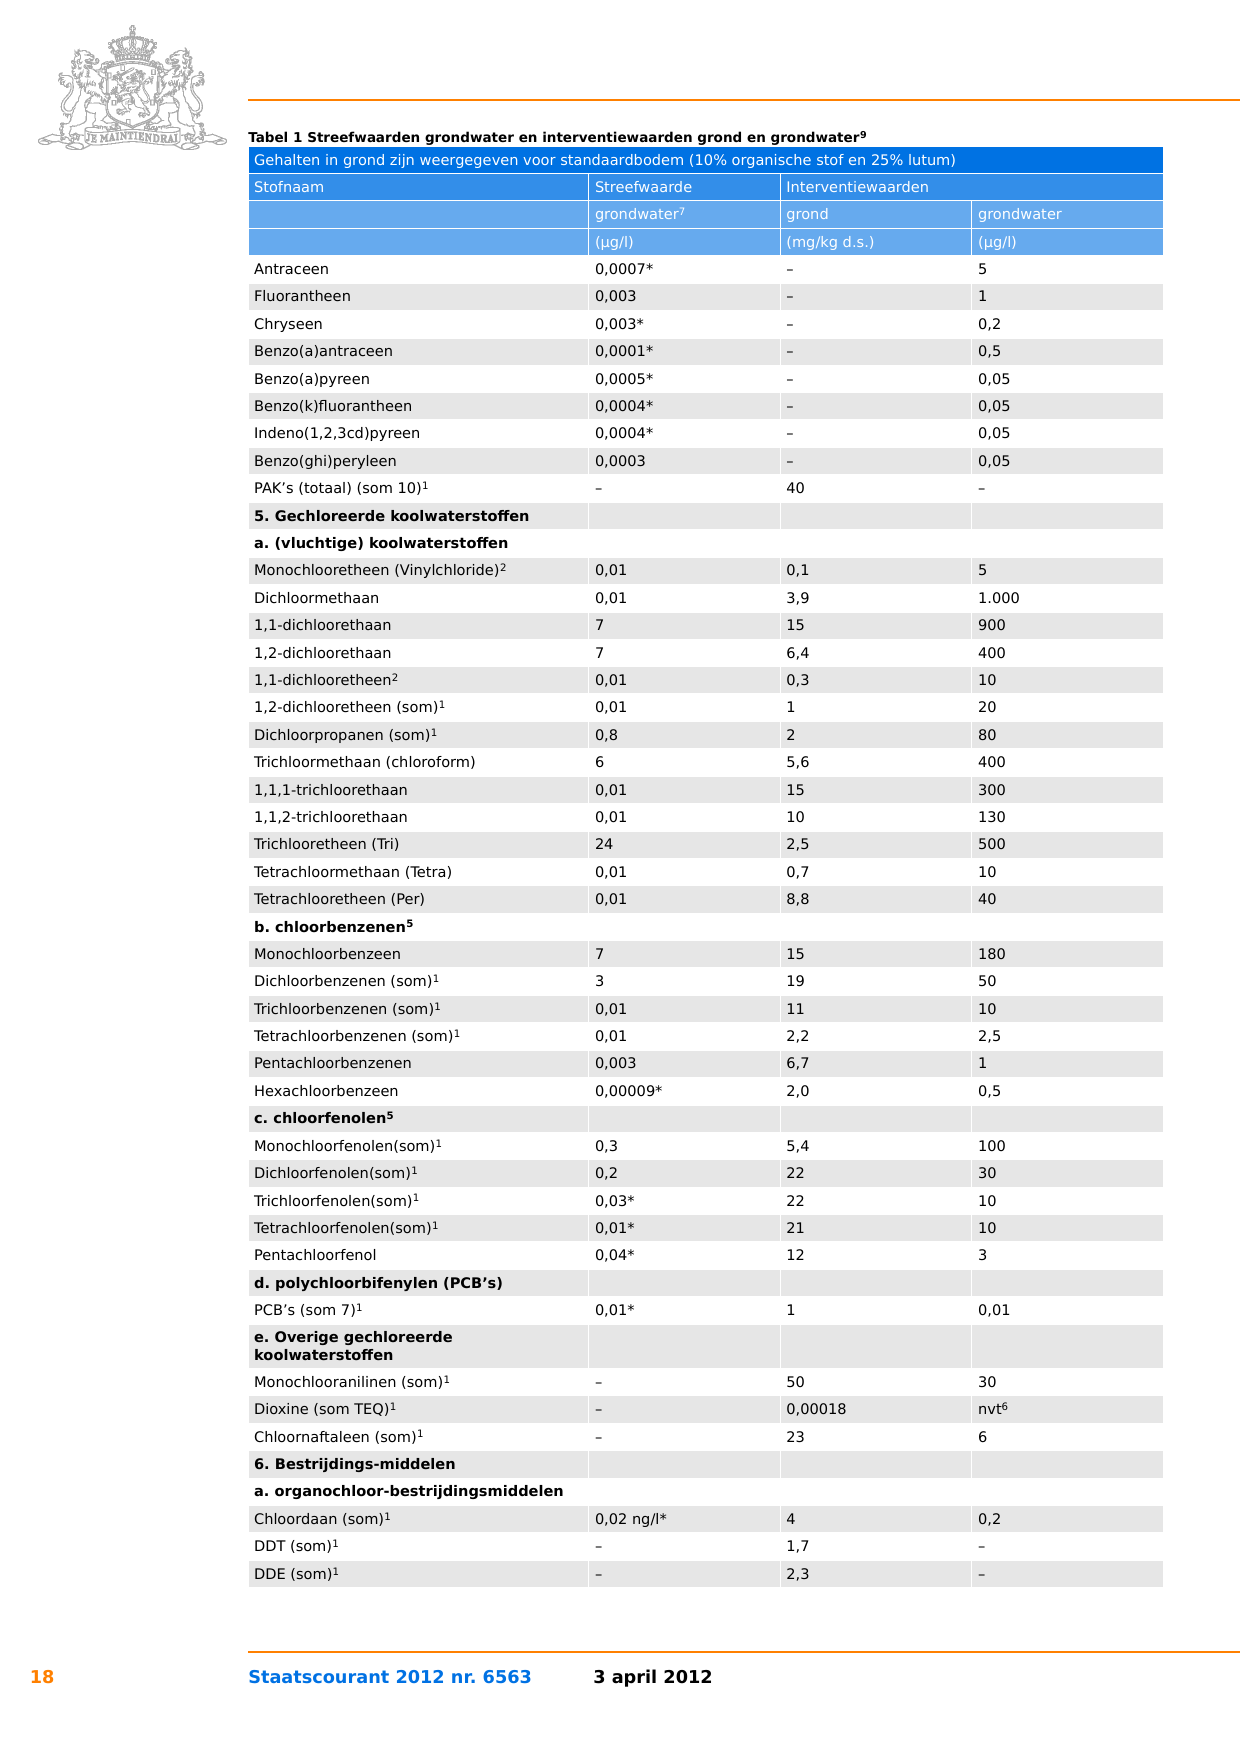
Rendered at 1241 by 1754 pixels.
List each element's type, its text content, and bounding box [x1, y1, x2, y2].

table_cell Trichloorfenolen(som)1 [249, 1188, 588, 1214]
table_cell 0,01 [589, 996, 780, 1022]
table_cell 1 [781, 1297, 971, 1324]
table_cell 5,4 [781, 1133, 971, 1159]
table_cell 0,0007* [589, 256, 780, 283]
table_cell 2,2 [781, 1023, 971, 1050]
table_cell 0,02 ng/l* [589, 1506, 780, 1532]
table_cell [972, 530, 1163, 557]
table_cell 1,2-dichlooretheen (som)1 [249, 695, 588, 721]
table_cell 3 [589, 969, 780, 995]
table_cell [972, 914, 1163, 940]
table_cell [589, 1270, 780, 1296]
table_cell (µg/l) [589, 229, 780, 255]
table_cell [781, 1270, 971, 1296]
table_cell 4 [781, 1506, 971, 1532]
table_cell – [589, 1396, 780, 1423]
table_cell 0,0003 [589, 448, 780, 474]
table_cell – [972, 1561, 1163, 1587]
table_cell – [781, 448, 971, 474]
table_cell Indeno(1,2,3cd)pyreen [249, 421, 588, 447]
table_cell 23 [781, 1424, 971, 1450]
table_cell 0,05 [972, 448, 1163, 474]
table_cell 130 [972, 804, 1163, 831]
table_cell [781, 530, 971, 557]
table_cell Tetrachloorbenzenen (som)1 [249, 1023, 588, 1050]
table_cell 10 [972, 667, 1163, 693]
table_cell Dichloorpropanen (som)1 [249, 722, 588, 748]
table_cell DDT (som)1 [249, 1534, 588, 1560]
table_cell 0,0005* [589, 366, 780, 392]
table_cell Monochlooranilinen (som)1 [249, 1369, 588, 1395]
table_cell 0,01 [972, 1297, 1163, 1324]
table_cell Interventiewaarden [781, 174, 1163, 200]
table_cell Monochloorbenzeen [249, 941, 588, 967]
table_cell Pentachloorfenol [249, 1243, 588, 1269]
table_cell grond [781, 201, 971, 228]
table_cell 6,7 [781, 1051, 971, 1077]
table_cell Trichlooretheen (Tri) [249, 832, 588, 858]
table_cell Monochlooretheen (Vinylchloride)2 [249, 558, 588, 584]
table_cell [781, 1451, 971, 1478]
table_cell 0,05 [972, 366, 1163, 392]
table_cell 5,6 [781, 749, 971, 776]
table_cell [972, 1451, 1163, 1478]
table_cell 5. Gechloreerde koolwaterstoffen [249, 503, 588, 529]
table_cell 8,8 [781, 886, 971, 913]
table_cell 20 [972, 695, 1163, 721]
table_cell Chloornaftaleen (som)1 [249, 1424, 588, 1450]
table_cell Trichloorbenzenen (som)1 [249, 996, 588, 1022]
table_cell [972, 1270, 1163, 1296]
table_cell 2,5 [972, 1023, 1163, 1050]
table_cell 0,01 [589, 695, 780, 721]
table_cell 40 [972, 886, 1163, 913]
table_cell 22 [781, 1188, 971, 1214]
table_cell 10 [972, 1215, 1163, 1241]
table_cell 0,01 [589, 585, 780, 611]
table_cell 6 [589, 749, 780, 776]
table_cell – [589, 1561, 780, 1587]
table_cell e. Overige gechloreerde koolwaterstoffen [249, 1325, 588, 1368]
table_cell 400 [972, 640, 1163, 666]
table_cell 0,01* [589, 1215, 780, 1241]
table_cell [972, 1479, 1163, 1505]
table_cell 0,5 [972, 339, 1163, 365]
table_cell – [589, 1424, 780, 1450]
table_cell d. polychloorbifenylen (PCB’s) [249, 1270, 588, 1296]
table_cell nvt6 [972, 1396, 1163, 1423]
table_cell 0,8 [589, 722, 780, 748]
table_cell 1,7 [781, 1534, 971, 1560]
table_cell [249, 229, 588, 255]
table_cell 0,5 [972, 1078, 1163, 1104]
table_cell 0,01 [589, 777, 780, 803]
table_cell a. organochloor-bestrijdingsmiddelen [249, 1479, 588, 1505]
table_cell 0,2 [972, 1506, 1163, 1532]
table_cell 0,1 [781, 558, 971, 584]
table_cell 19 [781, 969, 971, 995]
table_cell 0,03* [589, 1188, 780, 1214]
table_cell grondwater [972, 201, 1163, 228]
table_cell [781, 1106, 971, 1132]
table_cell – [972, 1534, 1163, 1560]
table_cell 2,0 [781, 1078, 971, 1104]
table_cell – [972, 475, 1163, 502]
table_cell [589, 503, 780, 529]
table_cell 1 [972, 284, 1163, 310]
table_cell Benzo(ghi)peryleen [249, 448, 588, 474]
table_cell 1,1-dichloorethaan [249, 613, 588, 639]
table_cell 15 [781, 777, 971, 803]
table_cell 1,1-dichlooretheen2 [249, 667, 588, 693]
table_cell [781, 914, 971, 940]
table_cell 6,4 [781, 640, 971, 666]
table_cell Dichloorfenolen(som)1 [249, 1160, 588, 1187]
table_cell 0,003* [589, 311, 780, 337]
table_cell c. chloorfenolen5 [249, 1106, 588, 1132]
table_cell 7 [589, 613, 780, 639]
table_cell 80 [972, 722, 1163, 748]
table_cell PCB’s (som 7)1 [249, 1297, 588, 1324]
table_cell 0,0004* [589, 393, 780, 419]
table_cell [589, 1451, 780, 1478]
table_cell [972, 503, 1163, 529]
table_cell 50 [972, 969, 1163, 995]
table_cell Tetrachloormethaan (Tetra) [249, 859, 588, 885]
table_cell 100 [972, 1133, 1163, 1159]
table_cell Chryseen [249, 311, 588, 337]
table_cell 0,7 [781, 859, 971, 885]
table_cell Pentachloorbenzenen [249, 1051, 588, 1077]
table_cell [589, 1325, 780, 1368]
table_cell 0,0004* [589, 421, 780, 447]
table_cell – [781, 421, 971, 447]
table_cell 21 [781, 1215, 971, 1241]
table_cell 0,00009* [589, 1078, 780, 1104]
table_cell [972, 1106, 1163, 1132]
table_cell 22 [781, 1160, 971, 1187]
table_cell 0,2 [589, 1160, 780, 1187]
table_cell 0,3 [589, 1133, 780, 1159]
table_cell 0,2 [972, 311, 1163, 337]
table_cell 0,01* [589, 1297, 780, 1324]
table_cell 0,01 [589, 886, 780, 913]
table_cell 15 [781, 941, 971, 967]
table_cell 7 [589, 941, 780, 967]
table_cell 1 [972, 1051, 1163, 1077]
table_cell Chloordaan (som)1 [249, 1506, 588, 1532]
table_cell 1.000 [972, 585, 1163, 611]
table_cell Dichloormethaan [249, 585, 588, 611]
table_cell 40 [781, 475, 971, 502]
table_cell 10 [972, 996, 1163, 1022]
table_cell 0,0001* [589, 339, 780, 365]
table_cell Trichloormethaan (chloroform) [249, 749, 588, 776]
table_cell [589, 914, 780, 940]
table_cell – [781, 393, 971, 419]
table_cell Dichloorbenzenen (som)1 [249, 969, 588, 995]
table_cell 0,01 [589, 667, 780, 693]
table_cell – [781, 311, 971, 337]
table_cell a. (vluchtige) koolwaterstoffen [249, 530, 588, 557]
table_cell 50 [781, 1369, 971, 1395]
table_cell [589, 1479, 780, 1505]
table_cell PAK’s (totaal) (som 10)1 [249, 475, 588, 502]
table_cell 0,01 [589, 1023, 780, 1050]
table_cell Fluorantheen [249, 284, 588, 310]
table_cell 10 [972, 859, 1163, 885]
table_cell 0,3 [781, 667, 971, 693]
table_cell 180 [972, 941, 1163, 967]
table_cell 6. Bestrijdings-middelen [249, 1451, 588, 1478]
table_cell Antraceen [249, 256, 588, 283]
table_cell 400 [972, 749, 1163, 776]
table_cell 2 [781, 722, 971, 748]
table_cell 15 [781, 613, 971, 639]
table_cell 10 [972, 1188, 1163, 1214]
table_cell – [589, 475, 780, 502]
table_cell 0,01 [589, 804, 780, 831]
table_cell [589, 530, 780, 557]
table_cell 7 [589, 640, 780, 666]
table_cell Tetrachloorfenolen(som)1 [249, 1215, 588, 1241]
table_cell 11 [781, 996, 971, 1022]
table_cell 300 [972, 777, 1163, 803]
table_cell – [781, 339, 971, 365]
table_cell – [589, 1534, 780, 1560]
table_cell 2,5 [781, 832, 971, 858]
table_cell 12 [781, 1243, 971, 1269]
table_cell 3,9 [781, 585, 971, 611]
table_cell – [589, 1369, 780, 1395]
table_cell 6 [972, 1424, 1163, 1450]
table_cell 0,00018 [781, 1396, 971, 1423]
table_cell [781, 1479, 971, 1505]
table_cell 0,04* [589, 1243, 780, 1269]
table_cell 24 [589, 832, 780, 858]
table_cell 0,003 [589, 284, 780, 310]
table_cell 1,1,2-trichloorethaan [249, 804, 588, 831]
table_cell 30 [972, 1160, 1163, 1187]
table_cell [781, 1325, 971, 1368]
table_cell 0,05 [972, 421, 1163, 447]
table_cell 0,01 [589, 859, 780, 885]
table_cell 5 [972, 558, 1163, 584]
table_cell 3 [972, 1243, 1163, 1269]
table_cell Benzo(k)fluorantheen [249, 393, 588, 419]
picture [38, 25, 227, 150]
table_cell (µg/l) [972, 229, 1163, 255]
table_header Tabel 1 Streefwaarden grondwater en interventiewaarden grond en grondwater9 [248, 130, 1163, 146]
table_cell 2,3 [781, 1561, 971, 1587]
table_cell 1 [781, 695, 971, 721]
table_cell Gehalten in grond zijn weergegeven voor standaardbodem (10% organische stof en 25% lutum) [249, 147, 1163, 173]
table_cell – [781, 366, 971, 392]
table_cell Stofnaam [249, 174, 588, 200]
table_cell 900 [972, 613, 1163, 639]
table_cell 1,1,1-trichloorethaan [249, 777, 588, 803]
table_cell – [781, 256, 971, 283]
table_cell – [781, 284, 971, 310]
table_cell Dioxine (som TEQ)1 [249, 1396, 588, 1423]
table_cell [972, 1325, 1163, 1368]
table_cell 10 [781, 804, 971, 831]
table_cell [589, 1106, 780, 1132]
table_cell 1,2-dichloorethaan [249, 640, 588, 666]
table_cell [781, 503, 971, 529]
table_cell 5 [972, 256, 1163, 283]
table_cell 500 [972, 832, 1163, 858]
table_cell [249, 201, 588, 228]
table_cell DDE (som)1 [249, 1561, 588, 1587]
table_cell Tetrachlooretheen (Per) [249, 886, 588, 913]
table_cell b. chloorbenzenen5 [249, 914, 588, 940]
table_cell 0,05 [972, 393, 1163, 419]
table_cell 0,003 [589, 1051, 780, 1077]
table_cell Monochloorfenolen(som)1 [249, 1133, 588, 1159]
table_cell Hexachloorbenzeen [249, 1078, 588, 1104]
table_cell Streefwaarde [589, 174, 780, 200]
table_cell Benzo(a)antraceen [249, 339, 588, 365]
table_cell Benzo(a)pyreen [249, 366, 588, 392]
table_cell grondwater7 [589, 201, 780, 228]
table_cell 30 [972, 1369, 1163, 1395]
table_cell (mg/kg d.s.) [781, 229, 971, 255]
table_cell 0,01 [589, 558, 780, 584]
